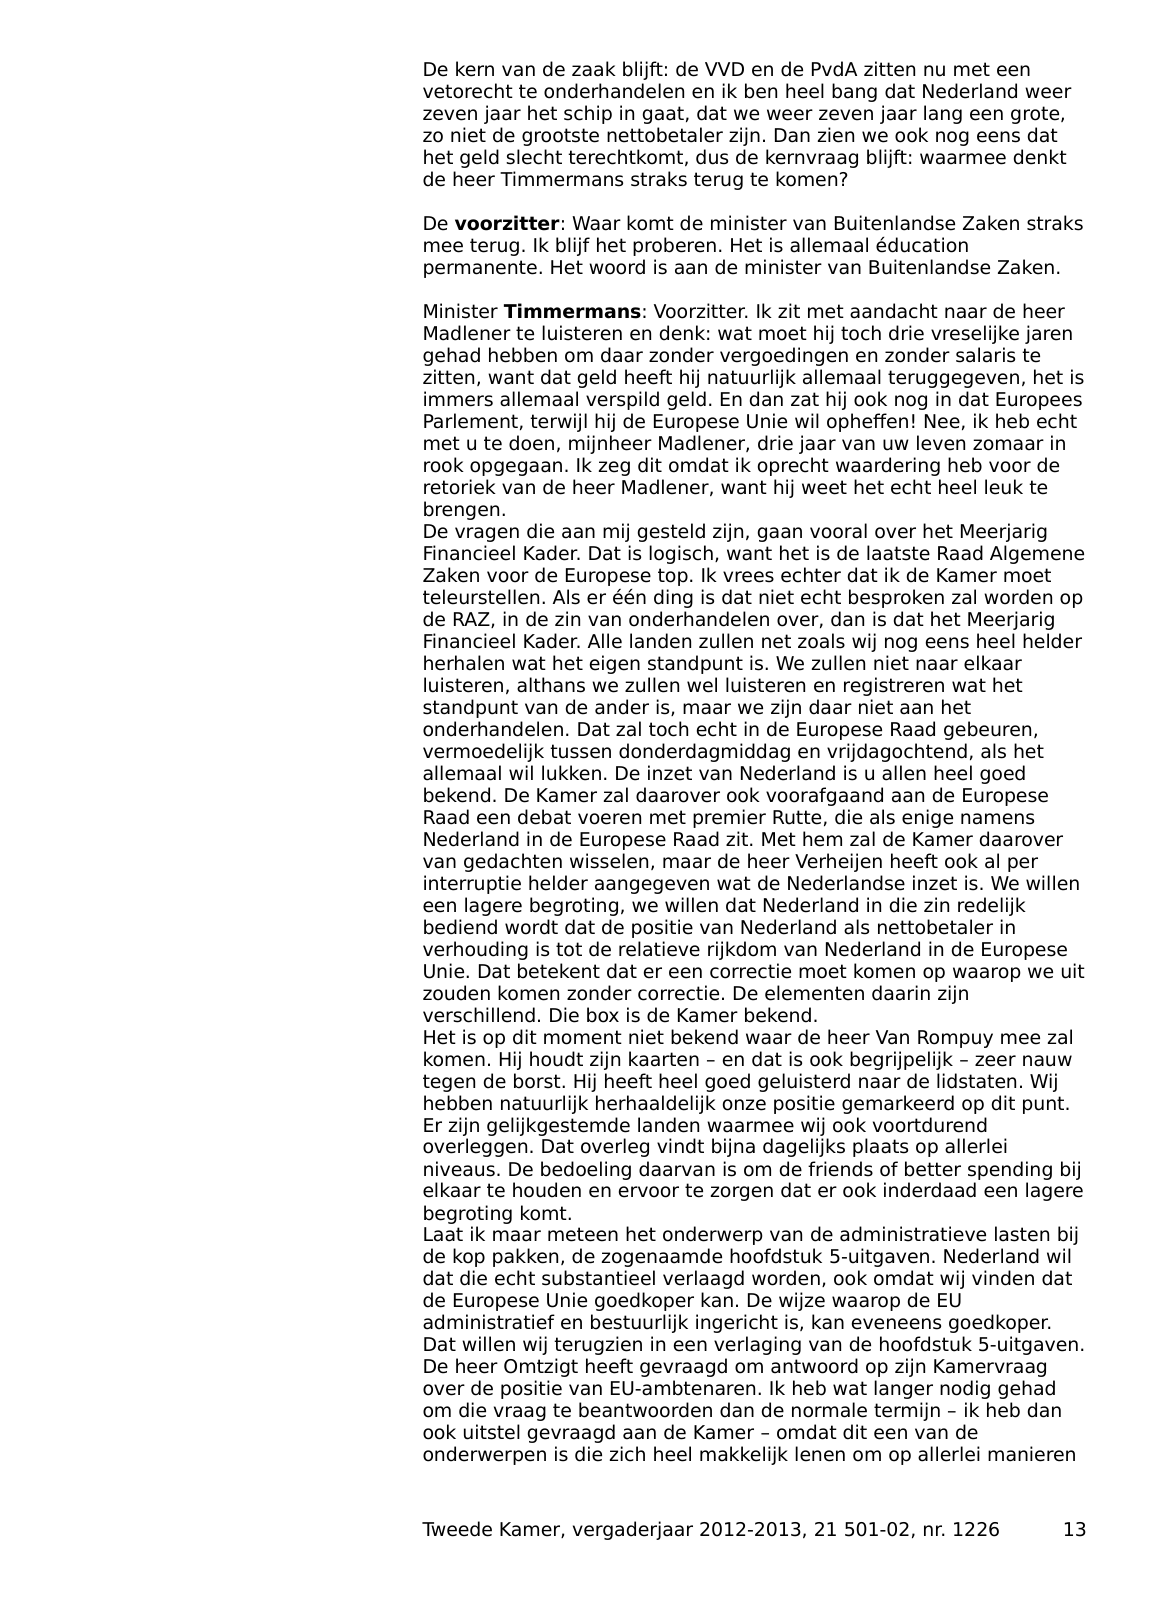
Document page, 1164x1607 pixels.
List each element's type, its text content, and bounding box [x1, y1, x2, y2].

text Het is op dit moment niet bekend waar de heer Van Rompuy mee zal komen. Hij houdt zijn kaarten – en dat is ook begrijpelijk – zeer nauw tegen de borst. Hij heeft heel goed geluisterd naar de lidstaten. Wij hebben natuurlijk herhaaldelijk onze positie gemarkeerd op dit punt. Er zijn gelijkgestemde landen waarmee wij ook voortdurend overleggen. Dat overleg vindt bijna dagelijks plaats op allerlei niveaus. De bedoeling daarvan is om de friends of better spending bij elkaar te houden en ervoor te zorgen dat er ook inderdaad een lagere begroting komt. [422, 1027, 1087, 1224]
text De voorzitter: Waar komt de minister van Buitenlandse Zaken straks mee terug. Ik blijf het proberen. Het is allemaal éducation permanente. Het woord is aan de minister van Buitenlandse Zaken. [422, 213, 1087, 279]
text Minister Timmermans: Voorzitter. Ik zit met aandacht naar de heer Madlener te luisteren en denk: wat moet hij toch drie vreselijke jaren gehad hebben om daar zonder vergoedingen en zonder salaris te zitten, want dat geld heeft hij natuurlijk allemaal teruggegeven, het is immers allemaal verspild geld. En dan zat hij ook nog in dat Europees Parlement, terwijl hij de Europese Unie wil opheffen! Nee, ik heb echt met u te doen, mijnheer Madlener, drie jaar van uw leven zomaar in rook opgegaan. Ik zeg dit omdat ik oprecht waardering heb voor de retoriek van de heer Madlener, want hij weet het echt heel leuk te brengen. [422, 301, 1087, 521]
text De vragen die aan mij gesteld zijn, gaan vooral over het Meerjarig Financieel Kader. Dat is logisch, want het is de laatste Raad Algemene Zaken voor de Europese top. Ik vrees echter dat ik de Kamer moet teleurstellen. Als er één ding is dat niet echt besproken zal worden op de RAZ, in de zin van onderhandelen over, dan is dat het Meerjarig Financieel Kader. Alle landen zullen net zoals wij nog eens heel helder herhalen wat het eigen standpunt is. We zullen niet naar elkaar luisteren, althans we zullen wel luisteren en registreren wat het standpunt van de ander is, maar we zijn daar niet aan het onderhandelen. Dat zal toch echt in de Europese Raad gebeuren, vermoedelijk tussen donderdagmiddag en vrijdagochtend, als het allemaal wil lukken. De inzet van Nederland is u allen heel goed bekend. De Kamer zal daarover ook voorafgaand aan de Europese Raad een debat voeren met premier Rutte, die als enige namens Nederland in de Europese Raad zit. Met hem zal de Kamer daarover van gedachten wisselen, maar de heer Verheijen heeft ook al per interruptie helder aangegeven wat de Nederlandse inzet is. We willen een lagere begroting, we willen dat Nederland in die zin redelijk bediend wordt dat de positie van Nederland als nettobetaler in verhouding is tot de relatieve rijkdom van Nederland in de Europese Unie. Dat betekent dat er een correctie moet komen op waarop we uit zouden komen zonder correctie. De elementen daarin zijn verschillend. Die box is de Kamer bekend. [422, 521, 1087, 1027]
text De kern van de zaak blijft: de VVD en de PvdA zitten nu met een vetorecht te onderhandelen en ik ben heel bang dat Nederland weer zeven jaar het schip in gaat, dat we weer zeven jaar lang een grote, zo niet de grootste nettobetaler zijn. Dan zien we ook nog eens dat het geld slecht terechtkomt, dus de kernvraag blijft: waarmee denkt de heer Timmermans straks terug te komen? [422, 59, 1087, 191]
text Laat ik maar meteen het onderwerp van de administratieve lasten bij de kop pakken, de zogenaamde hoofdstuk 5-uitgaven. Nederland wil dat die echt substantieel verlaagd worden, ook omdat wij vinden dat de Europese Unie goedkoper kan. De wijze waarop de EU administratief en bestuurlijk ingericht is, kan eveneens goedkoper. Dat willen wij terugzien in een verlaging van de hoofdstuk 5-uitgaven. De heer Omtzigt heeft gevraagd om antwoord op zijn Kamervraag over de positie van EU-ambtenaren. Ik heb wat langer nodig gehad om die vraag te beantwoorden dan de normale termijn – ik heb dan ook uitstel gevraagd aan de Kamer – omdat dit een van de onderwerpen is die zich heel makkelijk lenen om op allerlei manieren [422, 1224, 1087, 1466]
